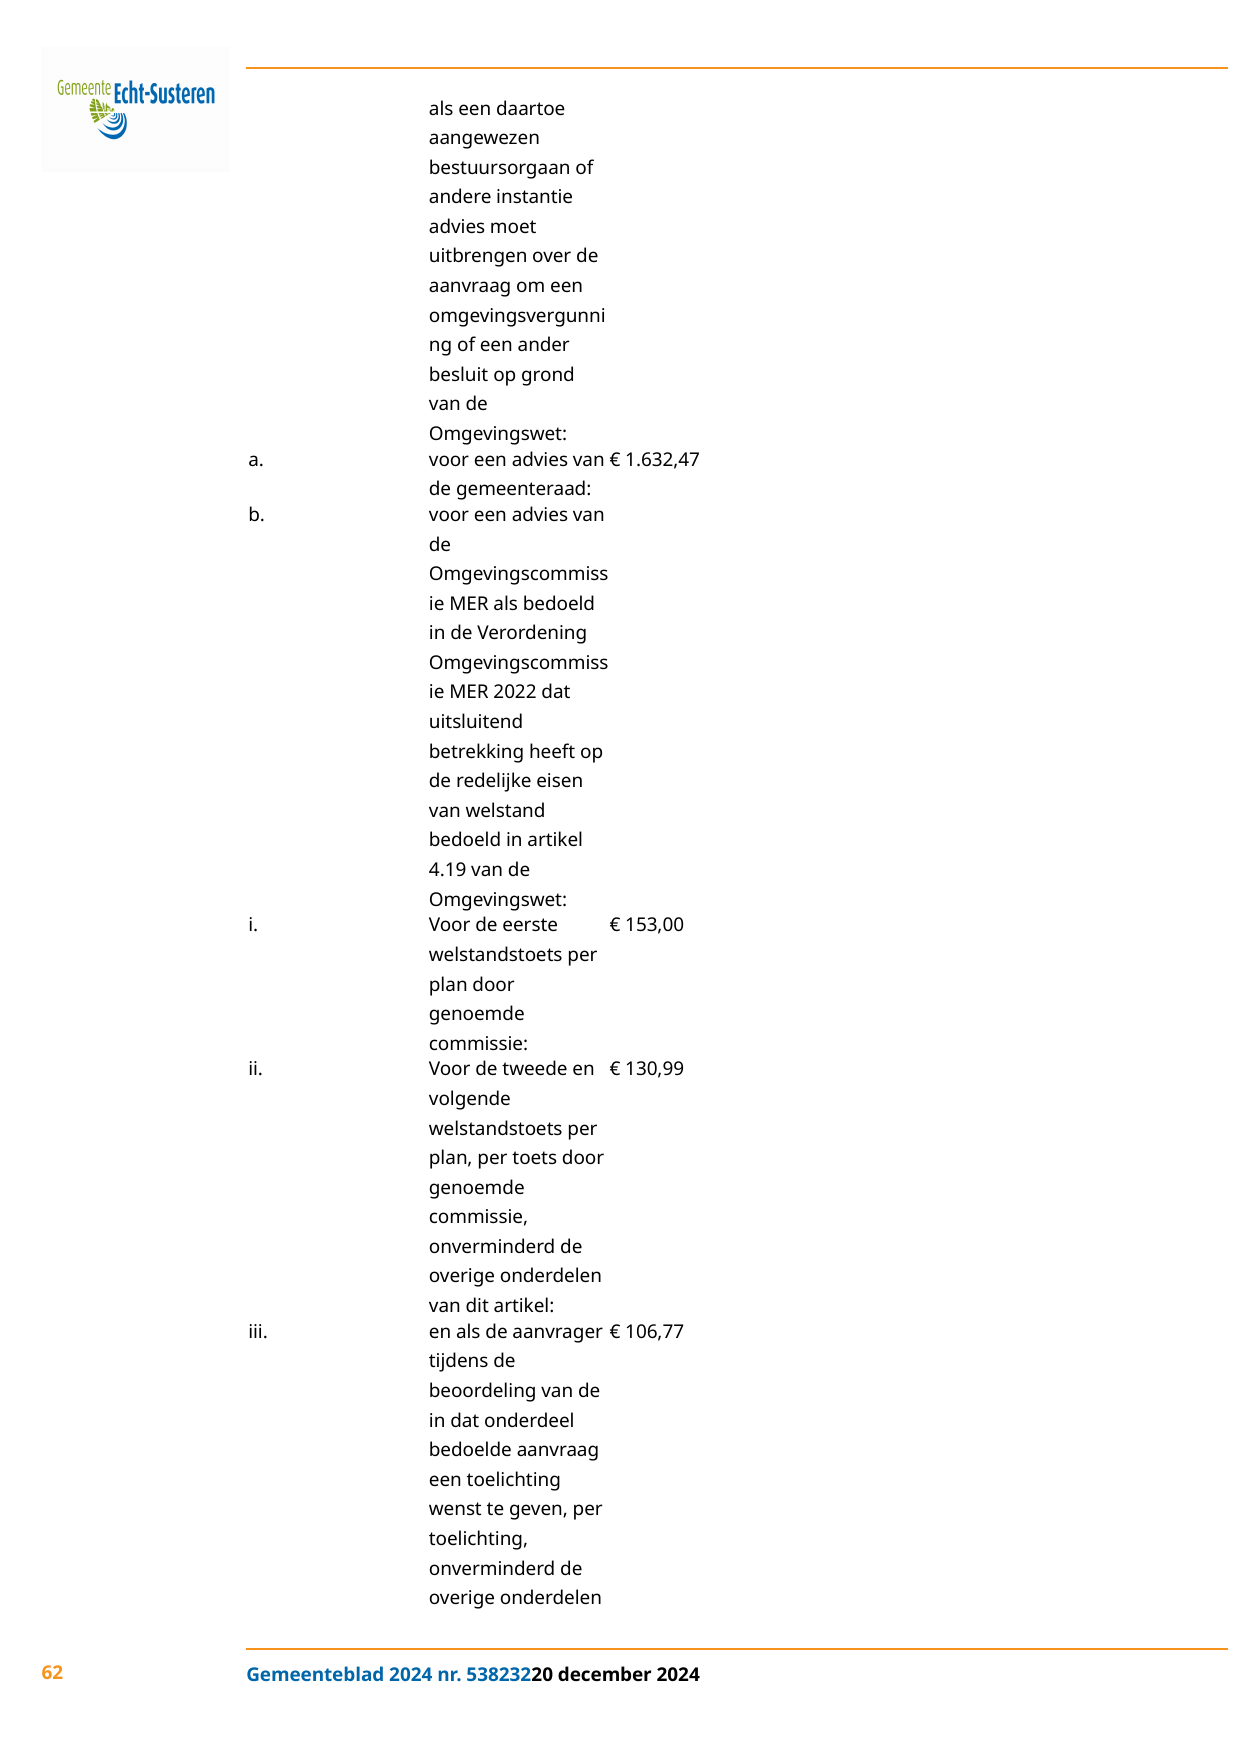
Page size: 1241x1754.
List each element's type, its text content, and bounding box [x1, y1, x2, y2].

table_cell voor een advies van de gemeenteraad: [429, 446, 609, 501]
table_cell ii. [248, 1056, 429, 1318]
table_cell [790, 95, 971, 446]
table_cell [971, 501, 1152, 912]
table_cell [790, 912, 971, 1056]
table_cell voor een advies van de Omgevingscommissie MER als bedoeld in de Verordening Omgevingscommissie MER 2022 dat uitsluitend betrekking heeft op de redelijke eisen van welstand bedoeld in artikel 4.19 van de Omgevingswet: [429, 501, 609, 912]
table_cell Voor de tweede en volgende welstandstoets per plan, per toets door genoemde commissie, onverminderd de overige onderdelen van dit artikel: [429, 1056, 609, 1318]
picture [41, 47, 231, 172]
table_cell € 106,77 [609, 1318, 790, 1610]
table_cell [971, 912, 1152, 1056]
table_cell € 130,99 [609, 1056, 790, 1318]
table_cell b. [248, 501, 429, 912]
table_cell [790, 1056, 971, 1318]
table_cell [971, 95, 1152, 446]
table_cell en als de aanvrager tijdens de beoordeling van de in dat onderdeel bedoelde aanvraag een toelichting wenst te geven, per toelichting, onverminderd de overige onderdelen [429, 1318, 609, 1610]
table_cell € 1.632,47 [609, 446, 790, 501]
table_cell [790, 1318, 971, 1610]
table_cell [971, 1318, 1152, 1610]
table_cell € 153,00 [609, 912, 790, 1056]
table_cell [248, 95, 429, 446]
table_cell a. [248, 446, 429, 501]
table_cell [971, 446, 1152, 501]
table_cell Voor de eerste welstandstoets per plan door genoemde commissie: [429, 912, 609, 1056]
table_cell [971, 1056, 1152, 1318]
table_cell i. [248, 912, 429, 1056]
table_cell [609, 501, 790, 912]
table_cell iii. [248, 1318, 429, 1610]
table_cell als een daartoe aangewezen bestuursorgaan of andere instantie advies moet uitbrengen over de aanvraag om een omgevingsvergunning of een ander besluit op grond van de Omgevingswet: [429, 95, 609, 446]
table_cell [609, 95, 790, 446]
table_cell [790, 446, 971, 501]
table_cell [790, 501, 971, 912]
